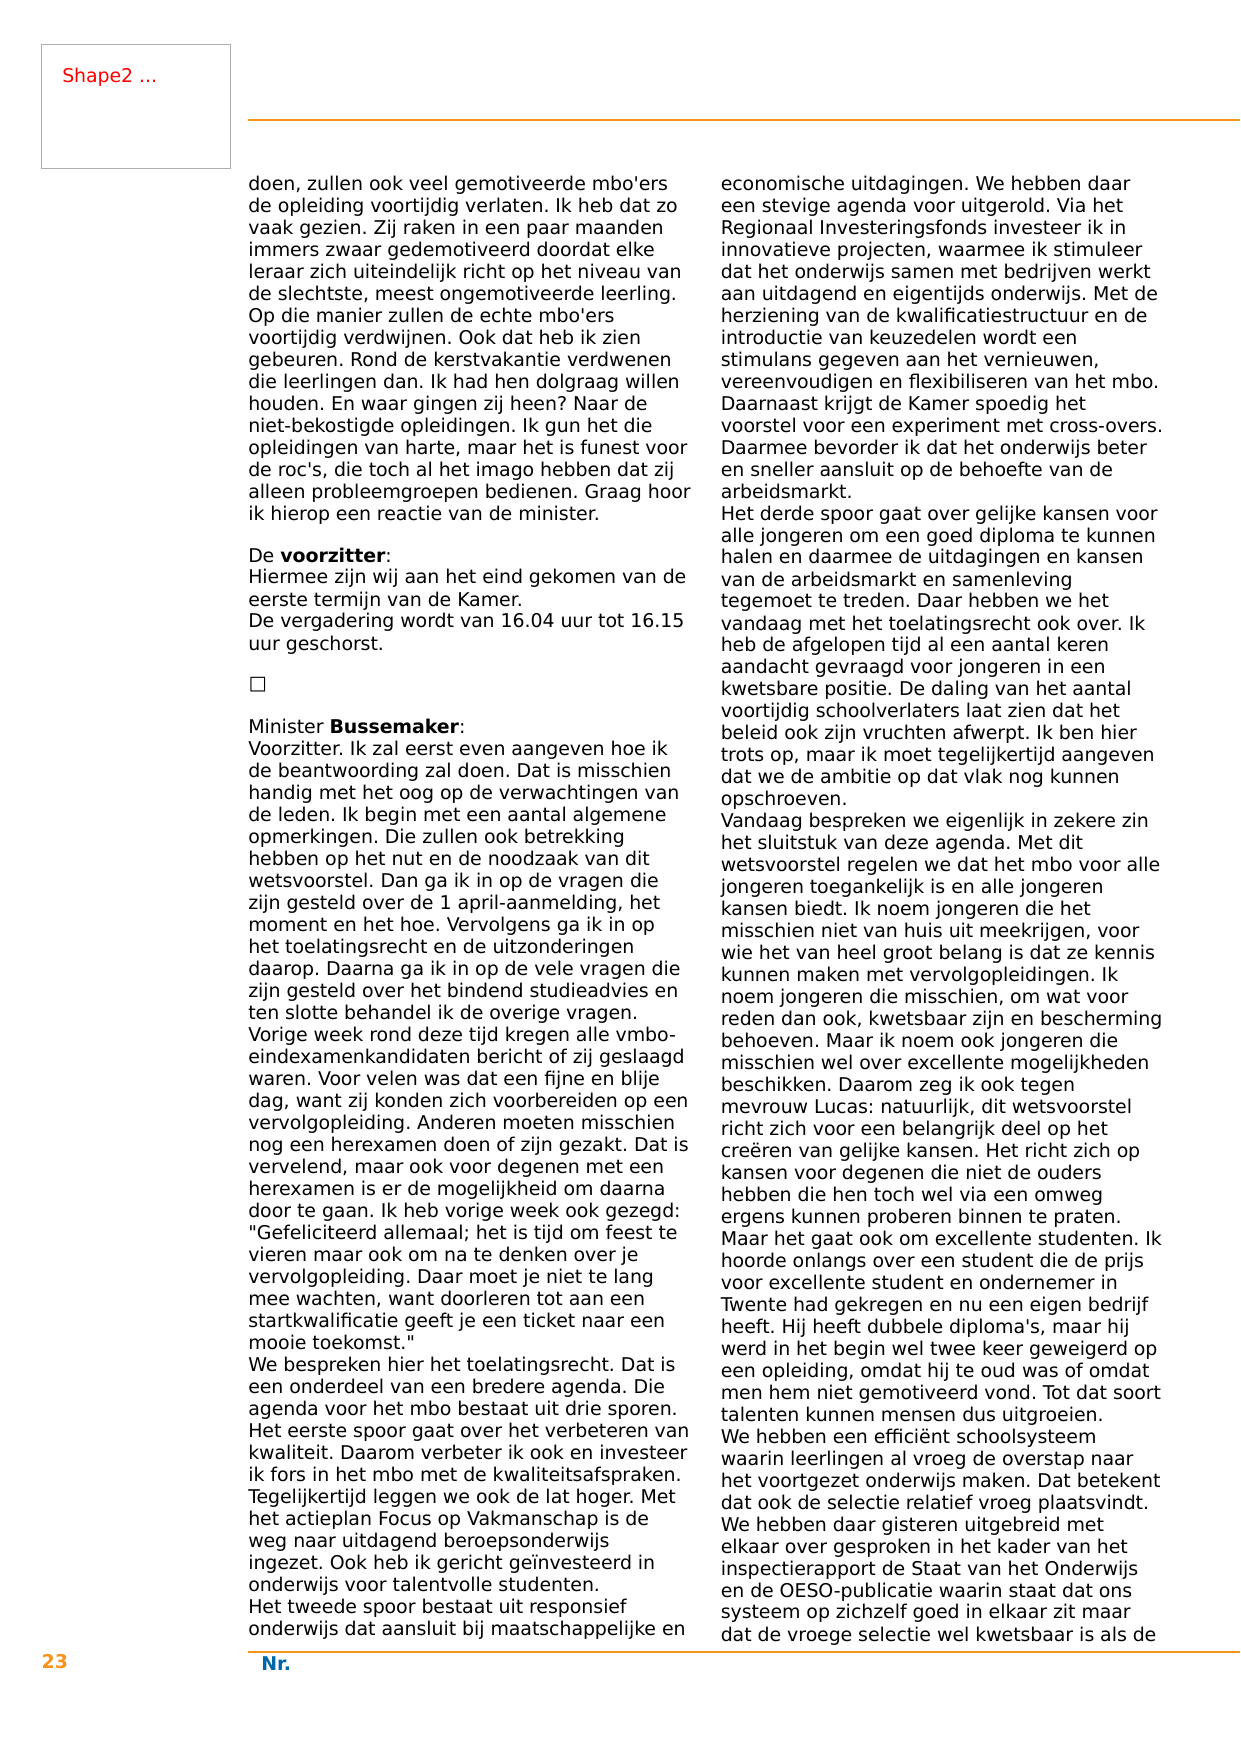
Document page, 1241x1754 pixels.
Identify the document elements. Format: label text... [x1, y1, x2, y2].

text De vergadering wordt van 16.04 uur tot 16.15 uur geschorst. [248, 610, 691, 654]
text economische uitdagingen. We hebben daar een stevige agenda voor uitgerold. Via het Regionaal Investeringsfonds investeer ik in innovatieve projecten, waarmee ik stimuleer dat het onderwijs samen met bedrijven werkt aan uitdagend en eigentijds onderwijs. Met de herziening van de kwalificatiestructuur en de introductie van keuzedelen wordt een stimulans gegeven aan het vernieuwen, vereenvoudigen en flexibiliseren van het mbo. Daarnaast krijgt de Kamer spoedig het voorstel voor een experiment met cross-overs. Daarmee bevorder ik dat het onderwijs beter en sneller aansluit op de behoefte van de arbeidsmarkt. [721, 173, 1163, 502]
text Vorige week rond deze tijd kregen alle vmbo-eindexamenkandidaten bericht of zij geslaagd waren. Voor velen was dat een fijne en blije dag, want zij konden zich voorbereiden op een vervolgopleiding. Anderen moeten misschien nog een herexamen doen of zijn gezakt. Dat is vervelend, maar ook voor degenen met een herexamen is er de mogelijkheid om daarna door te gaan. Ik heb vorige week ook gezegd: "Gefeliciteerd allemaal; het is tijd om feest te vieren maar ook om na te denken over je vervolgopleiding. Daar moet je niet te lang mee wachten, want doorleren tot aan een startkwalificatie geeft je een ticket naar een mooie toekomst." [248, 1024, 691, 1354]
text Voorzitter. Ik zal eerst even aangeven hoe ik de beantwoording zal doen. Dat is misschien handig met het oog op de verwachtingen van de leden. Ik begin met een aantal algemene opmerkingen. Die zullen ook betrekking hebben op het nut en de noodzaak van dit wetsvoorstel. Dan ga ik in op de vragen die zijn gesteld over de 1 april-aanmelding, het moment en het hoe. Vervolgens ga ik in op het toelatingsrecht en de uitzonderingen daarop. Daarna ga ik in op de vele vragen die zijn gesteld over het bindend studieadvies en ten slotte behandel ik de overige vragen. [248, 738, 691, 1024]
text We bespreken hier het toelatingsrecht. Dat is een onderdeel van een bredere agenda. Die agenda voor het mbo bestaat uit drie sporen. Het eerste spoor gaat over het verbeteren van kwaliteit. Daarom verbeter ik ook en investeer ik fors in het mbo met de kwaliteitsafspraken. Tegelijkertijd leggen we ook de lat hoger. Met het actieplan Focus op Vakmanschap is de weg naar uitdagend beroepsonderwijs ingezet. Ook heb ik gericht geïnvesteerd in onderwijs voor talentvolle studenten. [248, 1354, 691, 1596]
text Het tweede spoor bestaat uit responsief onderwijs dat aansluit bij maatschappelijke en [248, 1596, 691, 1639]
text We hebben een efficiënt schoolsysteem waarin leerlingen al vroeg de overstap naar het voortgezet onderwijs maken. Dat betekent dat ook de selectie relatief vroeg plaatsvindt. We hebben daar gisteren uitgebreid met elkaar over gesproken in het kader van het inspectierapport de Staat van het Onderwijs en de OESO-publicatie waarin staat dat ons systeem op zichzelf goed in elkaar zit maar dat de vroege selectie wel kwetsbaar is als de [721, 1426, 1163, 1645]
text De voorzitter: [248, 544, 691, 566]
text Minister Bussemaker: [248, 716, 691, 738]
text Hiermee zijn wij aan het eind gekomen van de eerste termijn van de Kamer. [248, 566, 691, 610]
text ⬜ [248, 674, 691, 696]
text Vandaag bespreken we eigenlijk in zekere zin het sluitstuk van deze agenda. Met dit wetsvoorstel regelen we dat het mbo voor alle jongeren toegankelijk is en alle jongeren kansen biedt. Ik noem jongeren die het misschien niet van huis uit meekrijgen, voor wie het van heel groot belang is dat ze kennis kunnen maken met vervolgopleidingen. Ik noem jongeren die misschien, om wat voor reden dan ook, kwetsbaar zijn en bescherming behoeven. Maar ik noem ook jongeren die misschien wel over excellente mogelijkheden beschikken. Daarom zeg ik ook tegen mevrouw Lucas: natuurlijk, dit wetsvoorstel richt zich voor een belangrijk deel op het creëren van gelijke kansen. Het richt zich op kansen voor degenen die niet de ouders hebben die hen toch wel via een omweg ergens kunnen proberen binnen te praten. Maar het gaat ook om excellente studenten. Ik hoorde onlangs over een student die de prijs voor excellente student en ondernemer in Twente had gekregen en nu een eigen bedrijf heeft. Hij heeft dubbele diploma's, maar hij werd in het begin wel twee keer geweigerd op een opleiding, omdat hij te oud was of omdat men hem niet gemotiveerd vond. Tot dat soort talenten kunnen mensen dus uitgroeien. [721, 810, 1163, 1426]
text doen, zullen ook veel gemotiveerde mbo'ers de opleiding voortijdig verlaten. Ik heb dat zo vaak gezien. Zij raken in een paar maanden immers zwaar gedemotiveerd doordat elke leraar zich uiteindelijk richt op het niveau van de slechtste, meest ongemotiveerde leerling. Op die manier zullen de echte mbo'ers voortijdig verdwijnen. Ook dat heb ik zien gebeuren. Rond de kerstvakantie verdwenen die leerlingen dan. Ik had hen dolgraag willen houden. En waar gingen zij heen? Naar de niet-bekostigde opleidingen. Ik gun het die opleidingen van harte, maar het is funest voor de roc's, die toch al het imago hebben dat zij alleen probleemgroepen bedienen. Graag hoor ik hierop een reactie van de minister. [248, 173, 691, 524]
text Het derde spoor gaat over gelijke kansen voor alle jongeren om een goed diploma te kunnen halen en daarmee de uitdagingen en kansen van de arbeidsmarkt en samenleving tegemoet te treden. Daar hebben we het vandaag met het toelatingsrecht ook over. Ik heb de afgelopen tijd al een aantal keren aandacht gevraagd voor jongeren in een kwetsbare positie. De daling van het aantal voortijdig schoolverlaters laat zien dat het beleid ook zijn vruchten afwerpt. Ik ben hier trots op, maar ik moet tegelijkertijd aangeven dat we de ambitie op dat vlak nog kunnen opschroeven. [721, 502, 1163, 810]
